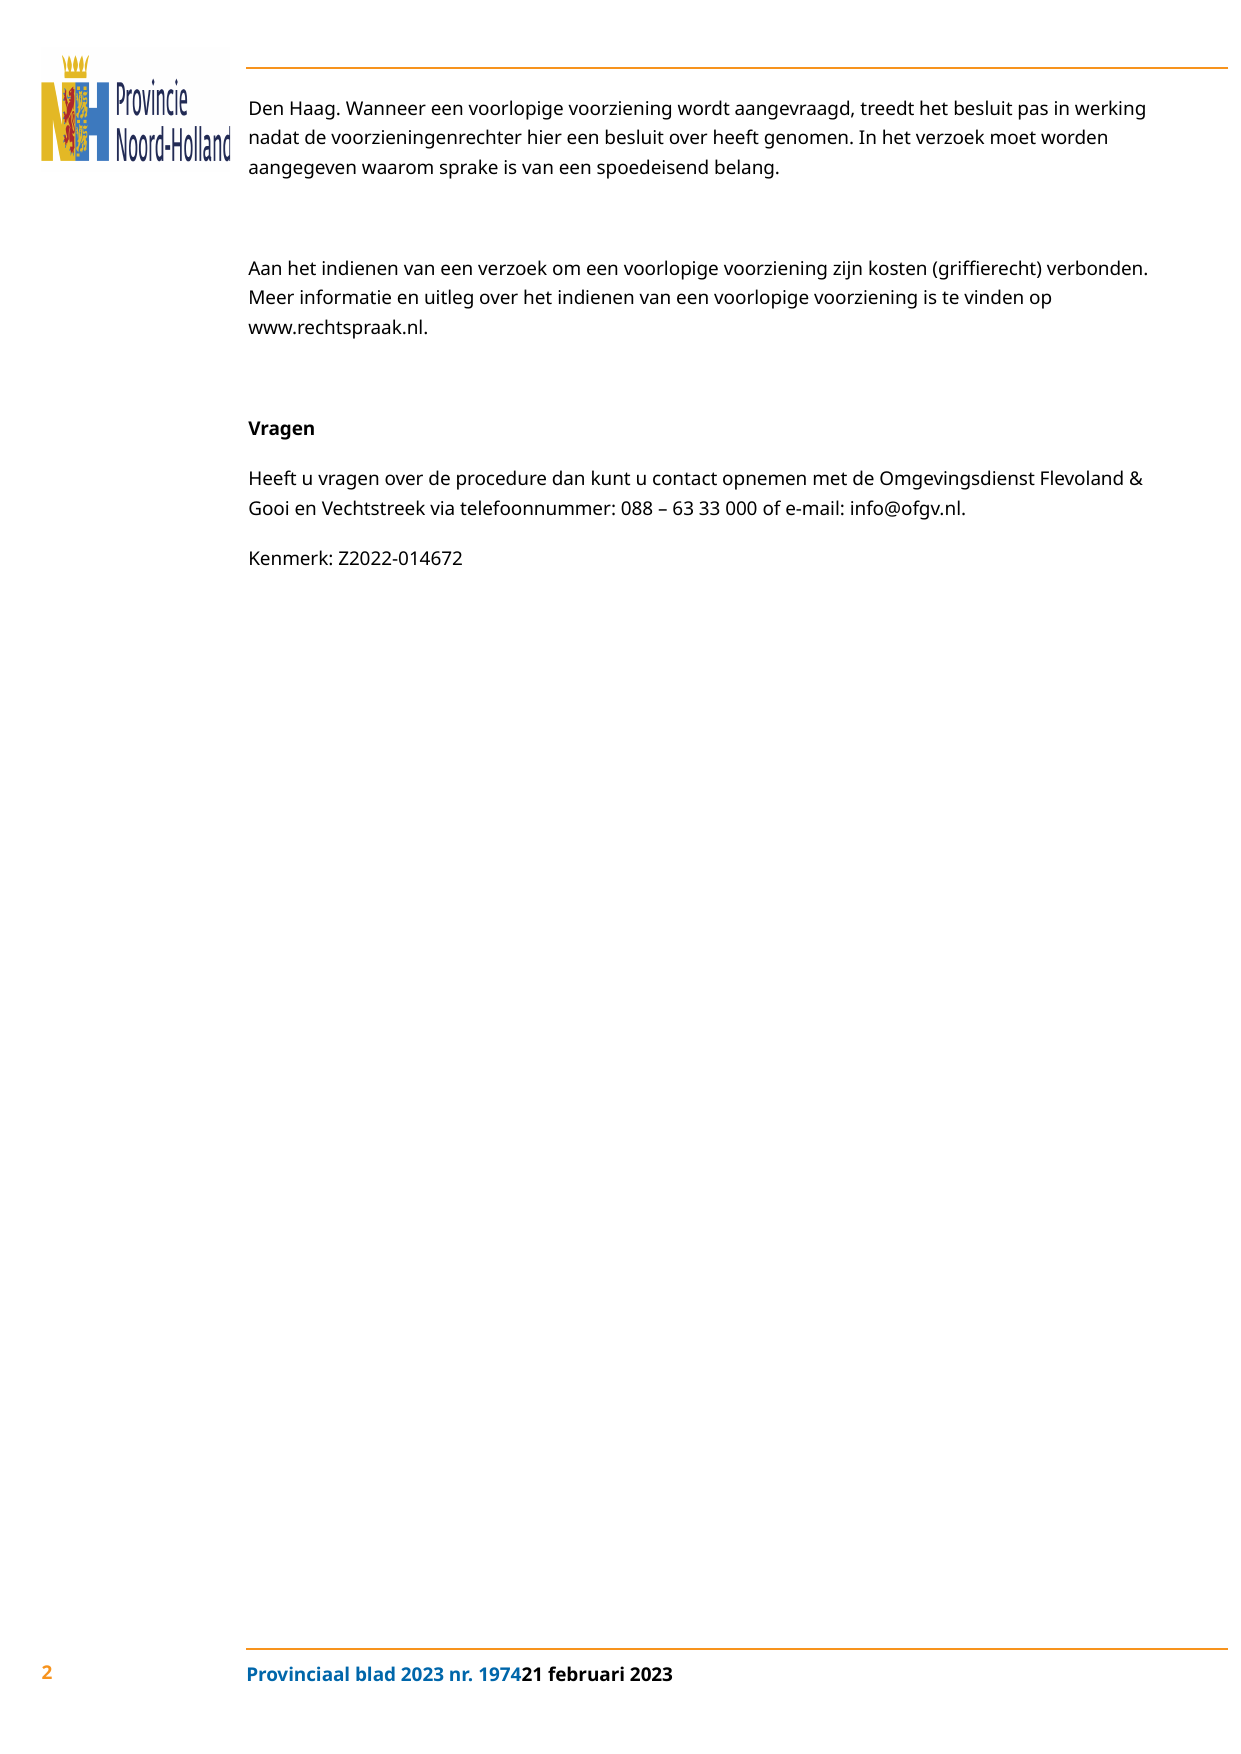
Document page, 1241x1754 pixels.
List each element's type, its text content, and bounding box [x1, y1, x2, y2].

text Aan het indienen van een verzoek om een voorlopige voorziening zijn kosten (griffierecht) verbonden. Meer informatie en uitleg over het indienen van een voorlopige voorziening is te vinden op www.rechtspraak.nl. [248, 255, 1152, 340]
text Kenmerk: Z2022-014672 [248, 545, 1152, 571]
text Vragen [248, 415, 1152, 441]
text Den Haag. Wanneer een voorlopige voorziening wordt aangevraagd, treedt het besluit pas in werking nadat de voorzieningenrechter hier een besluit over heeft genomen. In het verzoek moet worden aangegeven waarom sprake is van een spoedeisend belang. [248, 95, 1152, 180]
picture [41, 47, 231, 172]
text Heeft u vragen over de procedure dan kunt u contact opnemen met de Omgevingsdienst Flevoland & Gooi en Vechtstreek via telefoonnummer: 088 – 63 33 000 of e-mail: info@ofgv.nl. [248, 465, 1152, 521]
